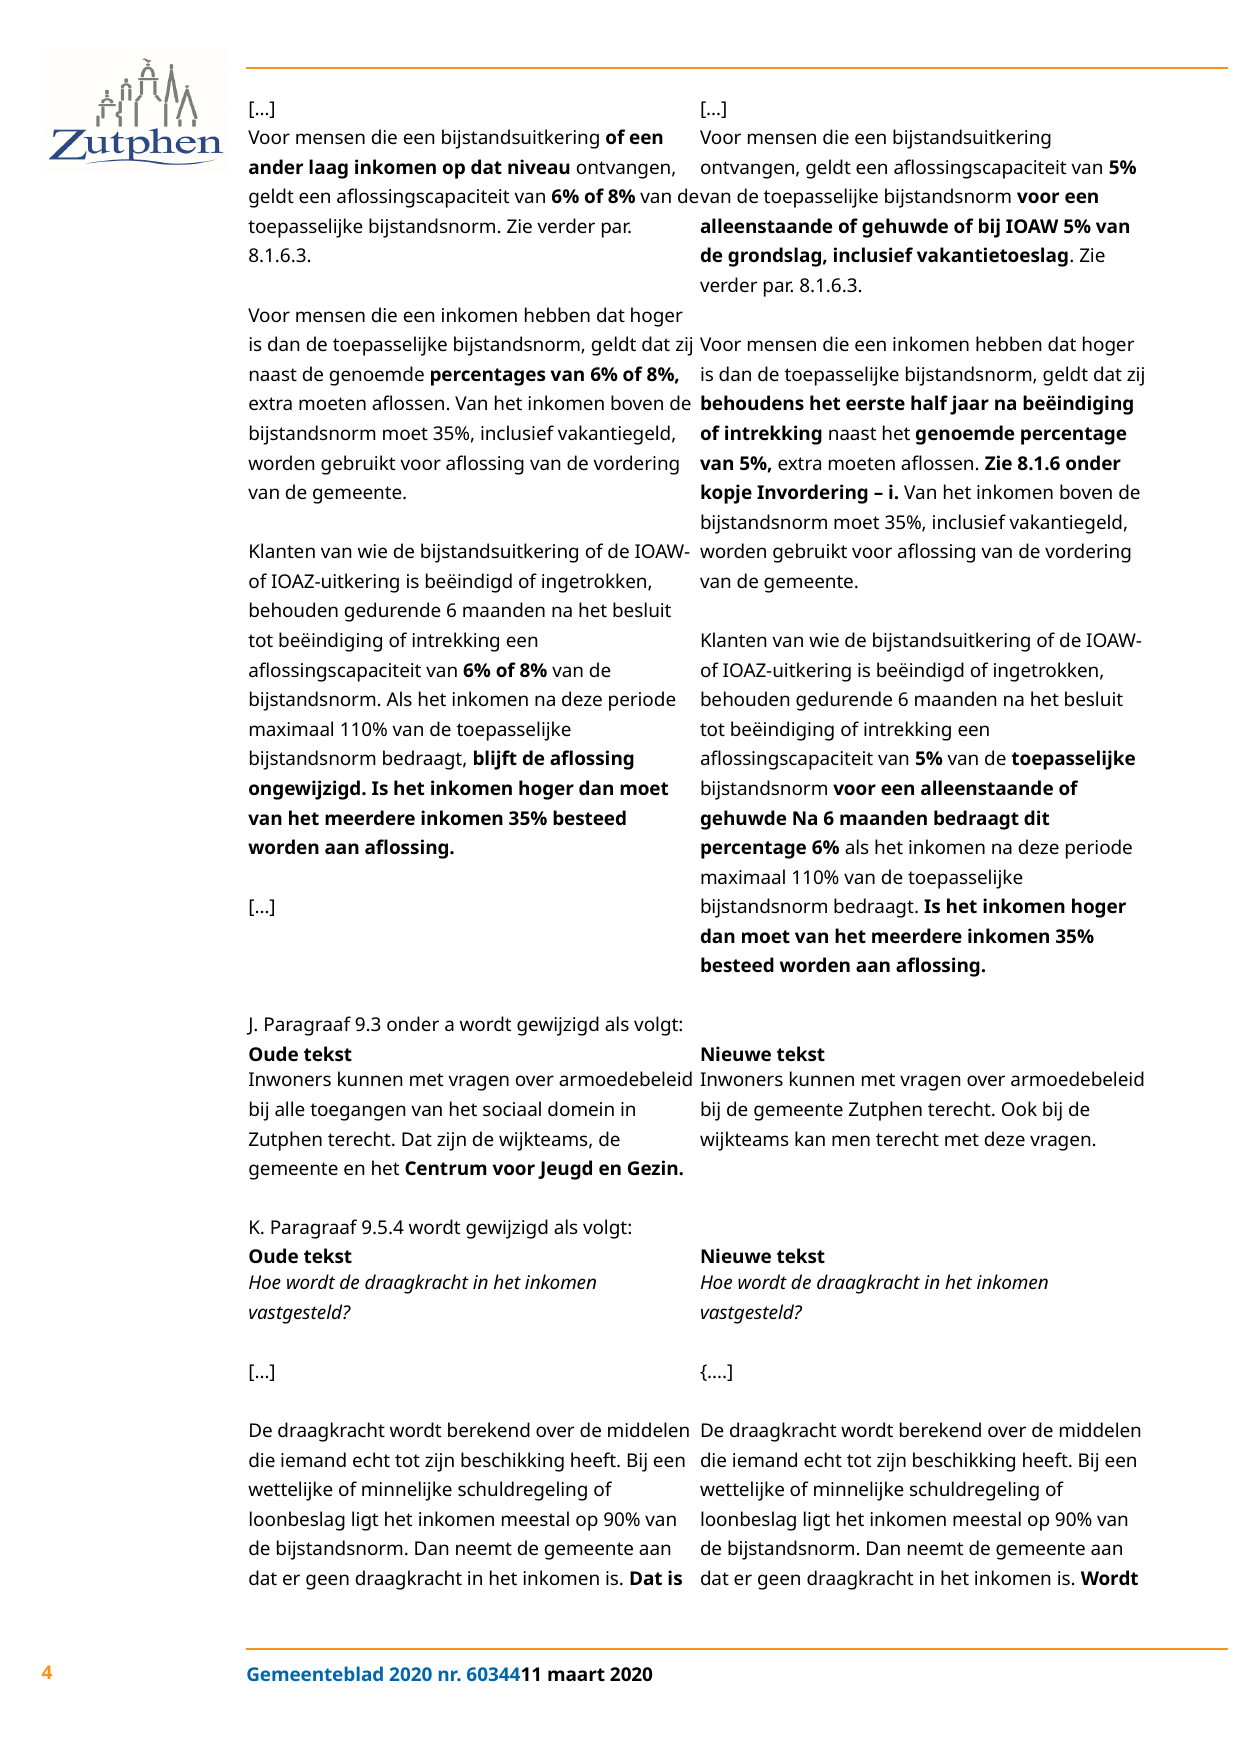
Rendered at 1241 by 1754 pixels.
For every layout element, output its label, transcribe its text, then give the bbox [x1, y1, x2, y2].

table_header Oude tekst [248, 1041, 700, 1067]
table_cell Inwoners kunnen met vragen over armoedebeleid bij de gemeente Zutphen terecht. Ook bij de wijkteams kan men terecht met deze vragen. [700, 1067, 1152, 1181]
text J. Paragraaf 9.3 onder a wordt gewijzigd als volgt: [248, 1011, 1152, 1037]
table_cell Hoe wordt de draagkracht in het inkomen vastgesteld? […] De draagkracht wordt berekend over de middelen die iemand echt tot zijn beschikking heeft. Bij een wettelijke of minnelijke schuldregeling of loonbeslag ligt het inkomen meestal op 90% van de bijstandsnorm. Dan neemt de gemeente aan dat er geen draagkracht in het inkomen is. Dat is [248, 1269, 700, 1591]
table_header Oude tekst [248, 1244, 700, 1269]
table_cell […] Voor mensen die een bijstandsuitkering of een ander laag inkomen op dat niveau ontvangen, geldt een aflossingscapaciteit van 6% of 8% van de toepasselijke bijstandsnorm. Zie verder par. 8.1.6.3. Voor mensen die een inkomen hebben dat hoger is dan de toepasselijke bijstandsnorm, geldt dat zij naast de genoemde percentages van 6% of 8%, extra moeten aflossen. Van het inkomen boven de bijstandsnorm moet 35%, inclusief vakantiegeld, worden gebruikt voor aflossing van de vordering van de gemeente. Klanten van wie de bijstandsuitkering of de IOAW- of IOAZ-uitkering is beëindigd of ingetrokken, behouden gedurende 6 maanden na het besluit tot beëindiging of intrekking een aflossingscapaciteit van 6% of 8% van de bijstandsnorm. Als het inkomen na deze periode maximaal 110% van de toepasselijke bijstandsnorm bedraagt, blijft de aflossing ongewijzigd. Is het inkomen hoger dan moet van het meerdere inkomen 35% besteed worden aan aflossing. […] [248, 95, 700, 978]
table_cell Inwoners kunnen met vragen over armoedebeleid bij alle toegangen van het sociaal domein in Zutphen terecht. Dat zijn de wijkteams, de gemeente en het Centrum voor Jeugd en Gezin. [248, 1067, 700, 1181]
table_cell […] Voor mensen die een bijstandsuitkering ontvangen, geldt een aflossingscapaciteit van 5% van de toepasselijke bijstandsnorm voor een alleenstaande of gehuwde of bij IOAW 5% van de grondslag, inclusief vakantietoeslag. Zie verder par. 8.1.6.3. Voor mensen die een inkomen hebben dat hoger is dan de toepasselijke bijstandsnorm, geldt dat zij behoudens het eerste half jaar na beëindiging of intrekking naast het genoemde percentage van 5%, extra moeten aflossen. Zie 8.1.6 onder kopje Invordering – i. Van het inkomen boven de bijstandsnorm moet 35%, inclusief vakantiegeld, worden gebruikt voor aflossing van de vordering van de gemeente. Klanten van wie de bijstandsuitkering of de IOAW- of IOAZ-uitkering is beëindigd of ingetrokken, behouden gedurende 6 maanden na het besluit tot beëindiging of intrekking een aflossingscapaciteit van 5% van de toepasselijke bijstandsnorm voor een alleenstaande of gehuwde Na 6 maanden bedraagt dit percentage 6% als het inkomen na deze periode maximaal 110% van de toepasselijke bijstandsnorm bedraagt. Is het inkomen hoger dan moet van het meerdere inkomen 35% besteed worden aan aflossing. [700, 95, 1152, 978]
text K. Paragraaf 9.5.4 wordt gewijzigd als volgt: [248, 1214, 1152, 1240]
table_header Nieuwe tekst [700, 1244, 1152, 1269]
picture [41, 47, 231, 172]
table_header Nieuwe tekst [700, 1041, 1152, 1067]
table_cell Hoe wordt de draagkracht in het inkomen vastgesteld? {….] De draagkracht wordt berekend over de middelen die iemand echt tot zijn beschikking heeft. Bij een wettelijke of minnelijke schuldregeling of loonbeslag ligt het inkomen meestal op 90% van de bijstandsnorm. Dan neemt de gemeente aan dat er geen draagkracht in het inkomen is. Wordt [700, 1269, 1152, 1591]
